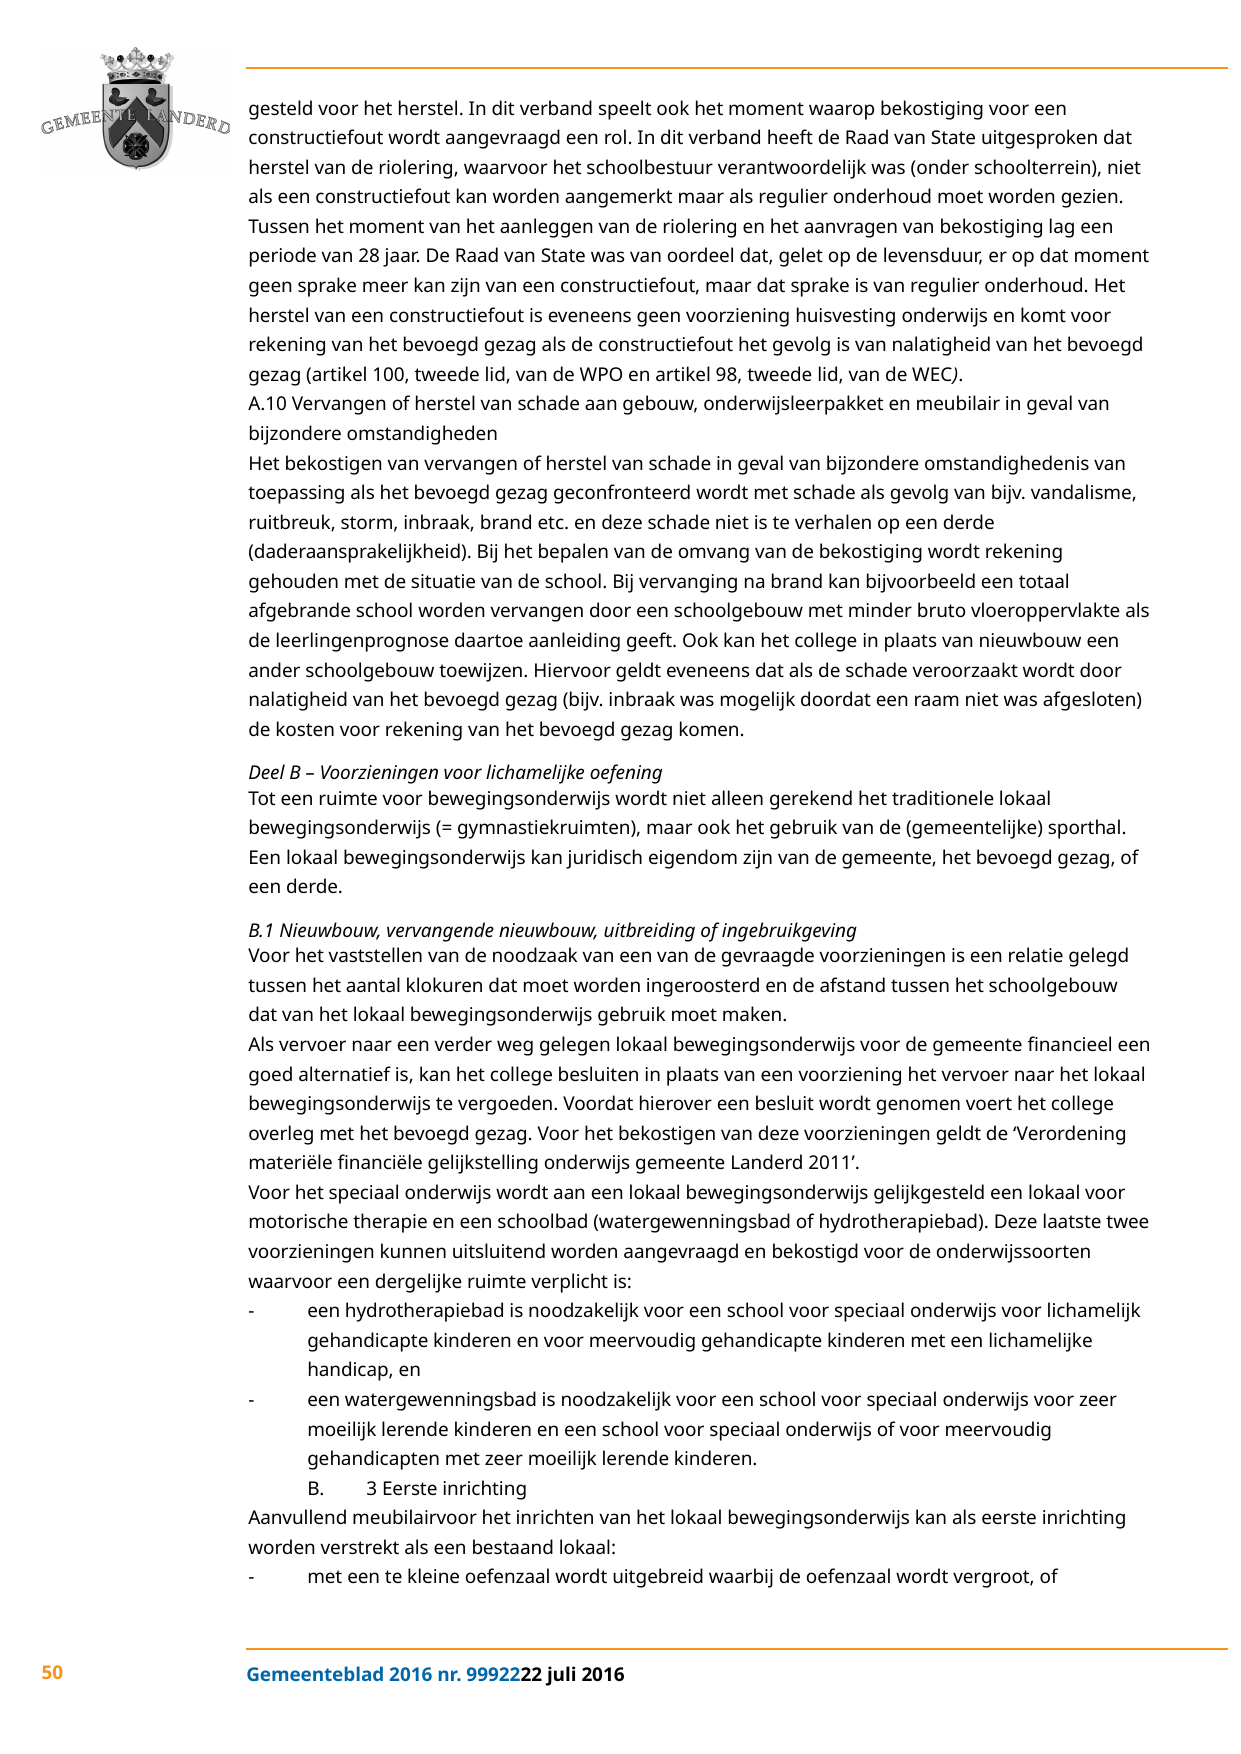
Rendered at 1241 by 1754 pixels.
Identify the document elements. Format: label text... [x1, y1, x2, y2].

list een hydrotherapiebad is noodzakelijk voor een school voor speciaal onderwijs voor lichamelijk gehandicapte kinderen en voor meervoudig gehandicapte kinderen met een lichamelijke handicap, en [248, 1297, 1152, 1382]
text B.1 Nieuwbouw, vervangende nieuwbouw, uitbreiding of ingebruikgeving [248, 917, 1152, 942]
list een watergewenningsbad is noodzakelijk voor een school voor speciaal onderwijs voor zeer moeilijk lerende kinderen en een school voor speciaal onderwijs of voor meervoudig gehandicapten met zeer moeilijk lerende kinderen. [248, 1386, 1152, 1471]
text Aanvullend meubilairvoor het inrichten van het lokaal bewegingsonderwijs kan als eerste inrichting worden verstrekt als een bestaand lokaal: [248, 1504, 1152, 1560]
text Deel B – Voorzieningen voor lichamelijke oefening [248, 759, 1152, 785]
text Voor het speciaal onderwijs wordt aan een lokaal bewegingsonderwijs gelijkgesteld een lokaal voor motorische therapie en een schoolbad (watergewenningsbad of hydrotherapiebad). Deze laatste twee voorzieningen kunnen uitsluitend worden aangevraagd en bekostigd voor de onderwijssoorten waarvoor een dergelijke ruimte verplicht is: [248, 1179, 1152, 1294]
text A.10 Vervangen of herstel van schade aan gebouw, onderwijsleerpakket en meubilair in geval van bijzondere omstandigheden [248, 391, 1152, 446]
list 3 Eerste inrichting [307, 1475, 1152, 1501]
text Als vervoer naar een verder weg gelegen lokaal bewegingsonderwijs voor de gemeente financieel een goed alternatief is, kan het college besluiten in plaats van een voorziening het vervoer naar het lokaal bewegingsonderwijs te vergoeden. Voordat hierover een besluit wordt genomen voert het college overleg met het bevoegd gezag. Voor het bekostigen van deze voorzieningen geldt de ‘Verordening materiële financiële gelijkstelling onderwijs gemeente Landerd 2011’. [248, 1031, 1152, 1175]
text gesteld voor het herstel. In dit verband speelt ook het moment waarop bekostiging voor een constructiefout wordt aangevraagd een rol. In dit verband heeft de Raad van State uitgesproken dat herstel van de riolering, waarvoor het schoolbestuur verantwoordelijk was (onder schoolterrein), niet als een constructiefout kan worden aangemerkt maar als regulier onderhoud moet worden gezien. Tussen het moment van het aanleggen van de riolering en het aanvragen van bekostiging lag een periode van 28 jaar. De Raad van State was van oordeel dat, gelet op de levensduur, er op dat moment geen sprake meer kan zijn van een constructiefout, maar dat sprake is van regulier onderhoud. Het herstel van een constructiefout is eveneens geen voorziening huisvesting onderwijs en komt voor rekening van het bevoegd gezag als de constructiefout het gevolg is van nalatigheid van het bevoegd gezag (artikel 100, tweede lid, van de WPO en artikel 98, tweede lid, van de WEC). [248, 95, 1152, 387]
text Tot een ruimte voor bewegingsonderwijs wordt niet alleen gerekend het traditionele lokaal bewegingsonderwijs (= gymnastiekruimten), maar ook het gebruik van de (gemeentelijke) sporthal. Een lokaal bewegingsonderwijs kan juridisch eigendom zijn van de gemeente, het bevoegd gezag, of een derde. [248, 785, 1152, 899]
text Voor het vaststellen van de noodzaak van een van de gevraagde voorzieningen is een relatie gelegd tussen het aantal klokuren dat moet worden ingeroosterd en de afstand tussen het schoolgebouw dat van het lokaal bewegingsonderwijs gebruik moet maken. [248, 942, 1152, 1027]
text Het bekostigen van vervangen of herstel van schade in geval van bijzondere omstandighedenis van toepassing als het bevoegd gezag geconfronteerd wordt met schade als gevolg van bijv. vandalisme, ruitbreuk, storm, inbraak, brand etc. en deze schade niet is te verhalen op een derde (daderaansprakelijkheid). Bij het bepalen van de omvang van de bekostiging wordt rekening gehouden met de situatie van de school. Bij vervanging na brand kan bijvoorbeeld een totaal afgebrande school worden vervangen door een schoolgebouw met minder bruto vloeroppervlakte als de leerlingenprognose daartoe aanleiding geeft. Ook kan het college in plaats van nieuwbouw een ander schoolgebouw toewijzen. Hiervoor geldt eveneens dat als de schade veroorzaakt wordt door nalatigheid van het bevoegd gezag (bijv. inbraak was mogelijk doordat een raam niet was afgesloten) de kosten voor rekening van het bevoegd gezag komen. [248, 450, 1152, 742]
picture [41, 47, 231, 172]
list met een te kleine oefenzaal wordt uitgebreid waarbij de oefenzaal wordt vergroot, of [248, 1564, 1152, 1589]
